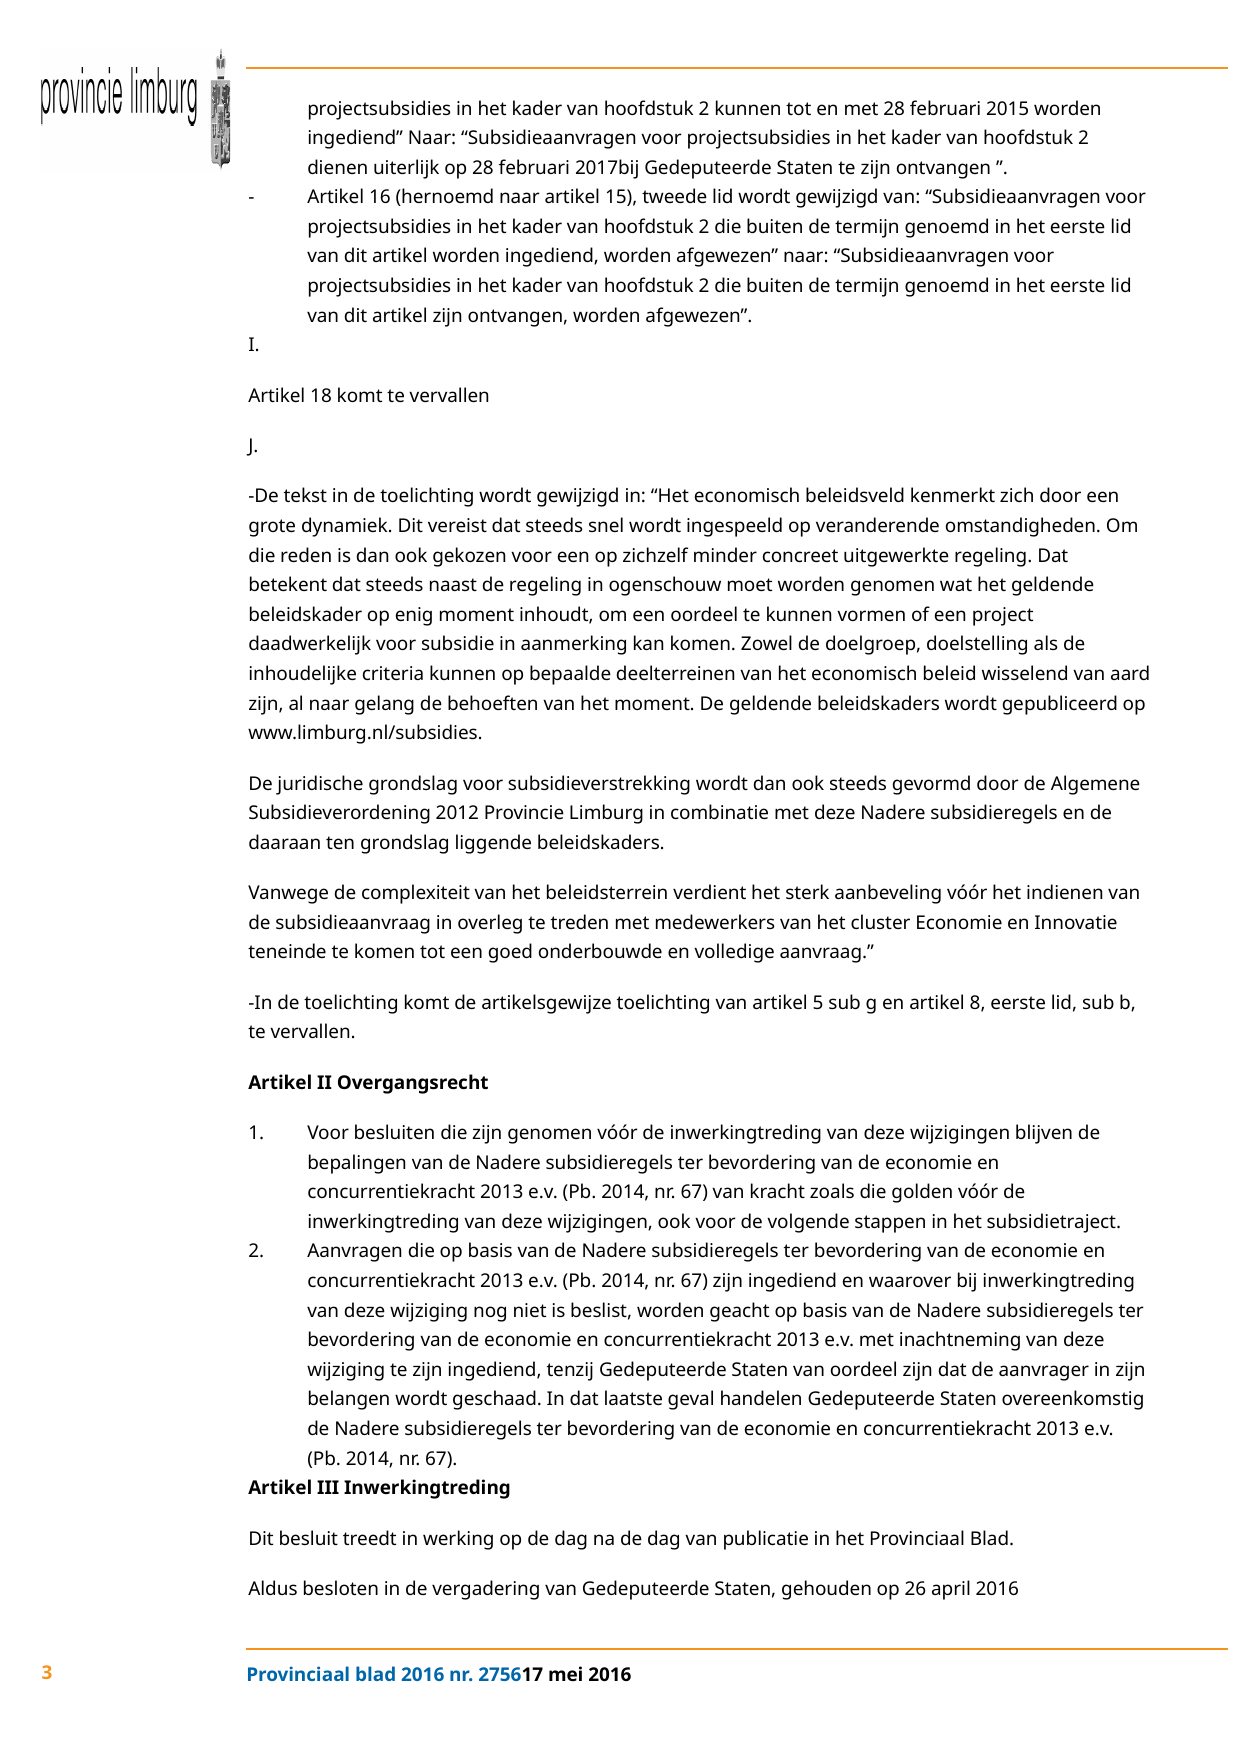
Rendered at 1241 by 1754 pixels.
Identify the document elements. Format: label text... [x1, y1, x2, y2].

text Artikel 18 komt te vervallen [248, 382, 1152, 408]
picture [41, 47, 231, 172]
list Artikel 16 (hernoemd naar artikel 15), tweede lid wordt gewijzigd van: “Subsidieaanvragen voor projectsubsidies in het kader van hoofdstuk 2 die buiten de termijn genoemd in het eerste lid van dit artikel worden ingediend, worden afgewezen” naar: “Subsidieaanvragen voor projectsubsidies in het kader van hoofdstuk 2 die buiten de termijn genoemd in het eerste lid van dit artikel zijn ontvangen, worden afgewezen”. [248, 183, 1152, 328]
list projectsubsidies in het kader van hoofdstuk 2 kunnen tot en met 28 februari 2015 worden ingediend” Naar: “Subsidieaanvragen voor projectsubsidies in het kader van hoofdstuk 2 dienen uiterlijk op 28 februari 2017bij Gedeputeerde Staten te zijn ontvangen ”. [248, 95, 1152, 180]
text Vanwege de complexiteit van het beleidsterrein verdient het sterk aanbeveling vóór het indienen van de subsidieaanvraag in overleg te treden met medewerkers van het cluster Economie en Innovatie teneinde te komen tot een goed onderbouwde en volledige aanvraag.” [248, 879, 1152, 964]
text Dit besluit treedt in werking op de dag na de dag van publicatie in het Provinciaal Blad. [248, 1525, 1152, 1551]
text Artikel III Inwerkingtreding [248, 1474, 1152, 1500]
text J. [248, 432, 1152, 458]
text Artikel II Overgangsrecht [248, 1069, 1152, 1095]
list Voor besluiten die zijn genomen vóór de inwerkingtreding van deze wijzigingen blijven de bepalingen van de Nadere subsidieregels ter bevordering van de economie en concurrentiekracht 2013 e.v. (Pb. 2014, nr. 67) van kracht zoals die golden vóór de inwerkingtreding van deze wijzigingen, ook voor de volgende stappen in het subsidietraject. [248, 1119, 1152, 1234]
list Aanvragen die op basis van de Nadere subsidieregels ter bevordering van de economie en concurrentiekracht 2013 e.v. (Pb. 2014, nr. 67) zijn ingediend en waarover bij inwerkingtreding van deze wijziging nog niet is beslist, worden geacht op basis van de Nadere subsidieregels ter bevordering van de economie en concurrentiekracht 2013 e.v. met inachtneming van deze wijziging te zijn ingediend, tenzij Gedeputeerde Staten van oordeel zijn dat de aanvrager in zijn belangen wordt geschaad. In dat laatste geval handelen Gedeputeerde Staten overeenkomstig de Nadere subsidieregels ter bevordering van de economie en concurrentiekracht 2013 e.v. (Pb. 2014, nr. 67). [248, 1238, 1152, 1471]
text I. [248, 331, 1152, 357]
text Aldus besloten in de vergadering van Gedeputeerde Staten, gehouden op 26 april 2016 [248, 1575, 1152, 1601]
text -De tekst in de toelichting wordt gewijzigd in: “Het economisch beleidsveld kenmerkt zich door een grote dynamiek. Dit vereist dat steeds snel wordt ingespeeld op veranderende omstandigheden. Om die reden is dan ook gekozen voor een op zichzelf minder concreet uitgewerkte regeling. Dat betekent dat steeds naast de regeling in ogenschouw moet worden genomen wat het geldende beleidskader op enig moment inhoudt, om een oordeel te kunnen vormen of een project daadwerkelijk voor subsidie in aanmerking kan komen. Zowel de doelgroep, doelstelling als de inhoudelijke criteria kunnen op bepaalde deelterreinen van het economisch beleid wisselend van aard zijn, al naar gelang de behoeften van het moment. De geldende beleidskaders wordt gepubliceerd op www.limburg.nl/subsidies. [248, 483, 1152, 745]
text De juridische grondslag voor subsidieverstrekking wordt dan ook steeds gevormd door de Algemene Subsidieverordening 2012 Provincie Limburg in combinatie met deze Nadere subsidieregels en de daaraan ten grondslag liggende beleidskaders. [248, 770, 1152, 855]
text -In de toelichting komt de artikelsgewijze toelichting van artikel 5 sub g en artikel 8, eerste lid, sub b, te vervallen. [248, 989, 1152, 1044]
